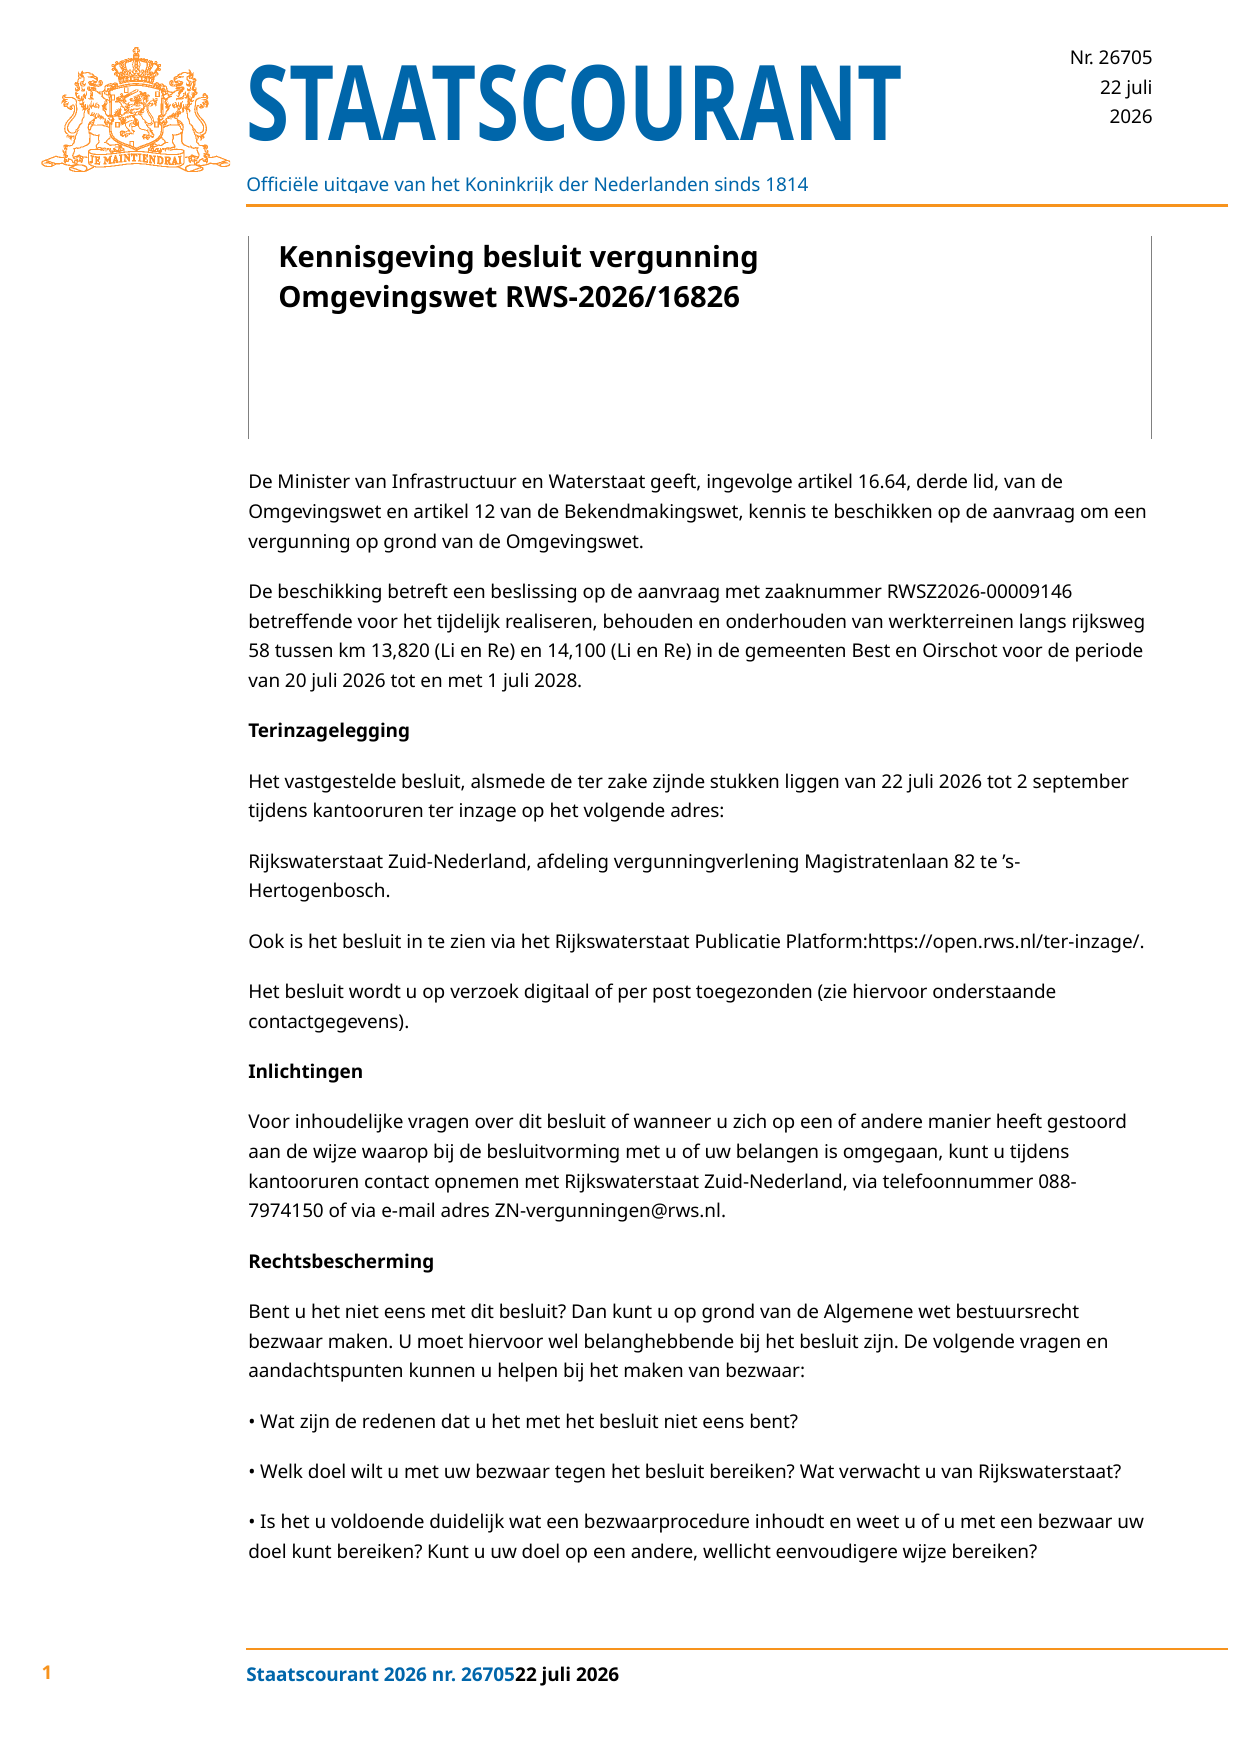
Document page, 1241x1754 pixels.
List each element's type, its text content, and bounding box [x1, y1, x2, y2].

text • Wat zijn de redenen dat u het met het besluit niet eens bent? [248, 1408, 1152, 1433]
text Rijkswaterstaat Zuid-Nederland, afdeling vergunningverlening Magistratenlaan 82 te ’s-Hertogenbosch. [248, 848, 1152, 903]
text Het besluit wordt u op verzoek digitaal of per post toegezonden (zie hiervoor onderstaande contactgegevens). [248, 978, 1152, 1033]
text Rechtsbescherming [248, 1248, 1152, 1273]
text • Welk doel wilt u met uw bezwaar tegen het besluit bereiken? Wat verwacht u van Rijkswaterstaat? [248, 1458, 1152, 1484]
text Inlichtingen [248, 1058, 1152, 1084]
table_header [850, 414, 1151, 439]
text De Minister van Infrastructuur en Waterstaat geeft, ingevolge artikel 16.64, derde lid, van de Omgevingswet en artikel 12 van de Bekendmakingswet, kennis te beschikken op de aanvraag om een vergunning op grond van de Omgevingswet. [248, 469, 1152, 553]
table_header Kennisgeving besluit vergunning Omgevingswet RWS-2026/16826 [249, 236, 850, 439]
text De beschikking betreft een beslissing op de aanvraag met zaaknummer RWSZ2026-00009146 betreffende voor het tijdelijk realiseren, behouden en onderhouden van werkterreinen langs rijksweg 58 tussen km 13,820 (Li en Re) en 14,100 (Li en Re) in de gemeenten Best en Oirschot voor de periode van 20 juli 2026 tot en met 1 juli 2028. [248, 578, 1152, 693]
picture [41, 47, 231, 172]
text Voor inhoudelijke vragen over dit besluit of wanneer u zich op een of andere manier heeft gestoord aan de wijze waarop bij de besluitvorming met u of uw belangen is omgegaan, kunt u tijdens kantooruren contact opnemen met Rijkswaterstaat Zuid-Nederland, via telefoonnummer 088-7974150 of via e-mail adres ZN-vergunningen@rws.nl. [248, 1109, 1152, 1223]
text • Is het u voldoende duidelijk wat een bezwaarprocedure inhoudt en weet u of u met een bezwaar uw doel kunt bereiken? Kunt u uw doel op een andere, wellicht eenvoudigere wijze bereiken? [248, 1509, 1152, 1564]
text Het vastgestelde besluit, alsmede de ter zake zijnde stukken liggen van 22 juli 2026 tot 2 september tijdens kantooruren ter inzage op het volgende adres: [248, 768, 1152, 823]
table_header [850, 236, 912, 413]
text Ook is het besluit in te zien via het Rijkswaterstaat Publicatie Platform:https://open.rws.nl/ter-inzage/. [248, 928, 1152, 953]
text Bent u het niet eens met dit besluit? Dan kunt u op grond van de Algemene wet bestuursrecht bezwaar maken. U moet hiervoor wel belanghebbende bij het besluit zijn. De volgende vragen en aandachtspunten kunnen u helpen bij het maken van bezwaar: [248, 1298, 1152, 1383]
text Terinzagelegging [248, 717, 1152, 743]
table_header [1090, 236, 1151, 413]
picture [912, 236, 1090, 414]
